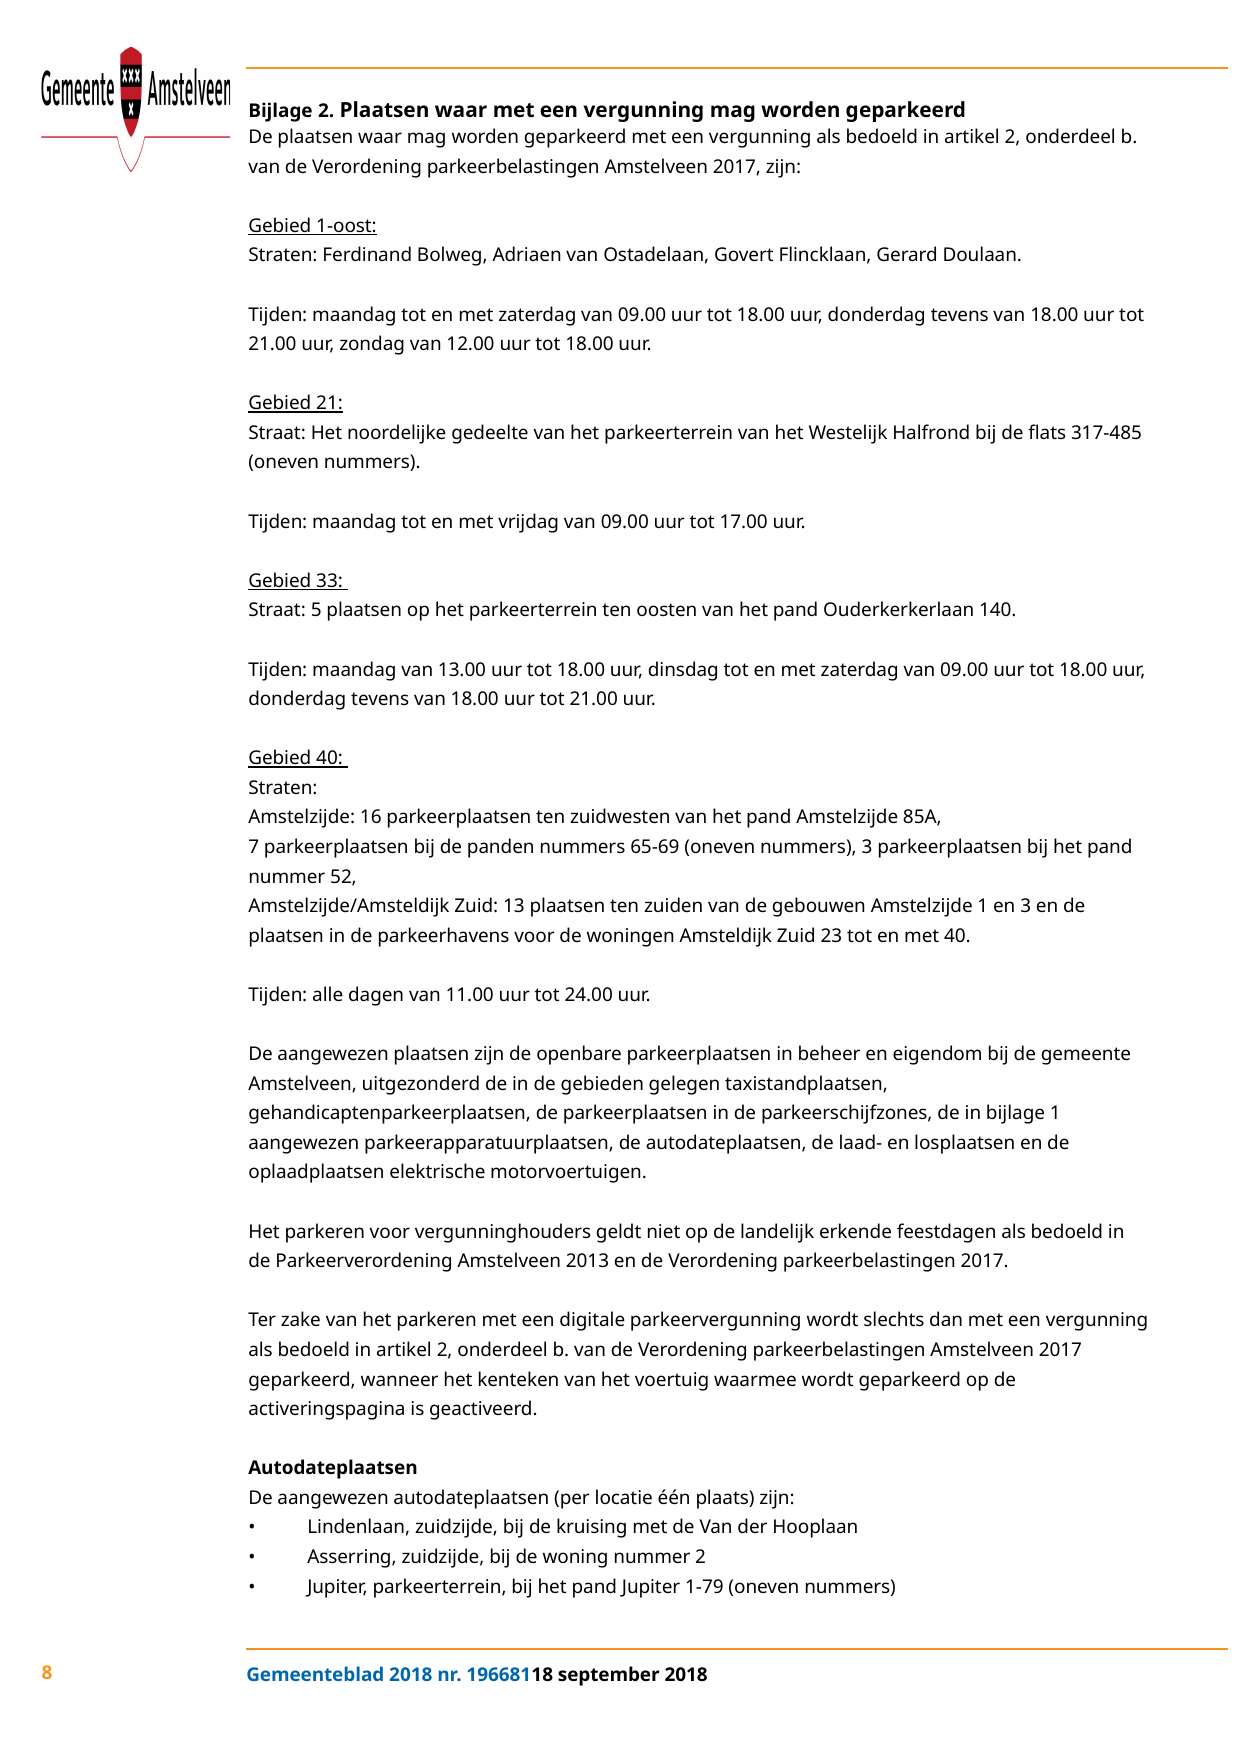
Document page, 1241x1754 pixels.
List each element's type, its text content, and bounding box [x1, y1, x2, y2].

list Lindenlaan, zuidzijde, bij de kruising met de Van der Hooplaan [248, 1514, 1152, 1539]
list Jupiter, parkeerterrein, bij het pand Jupiter 1-79 (oneven nummers) [248, 1573, 1152, 1599]
text Gebied 33: [248, 567, 1152, 593]
text Tijden: maandag tot en met vrijdag van 09.00 uur tot 17.00 uur. [248, 508, 1152, 534]
text De aangewezen plaatsen zijn de openbare parkeerplaatsen in beheer en eigendom bij de gemeente Amstelveen, uitgezonderd de in de gebieden gelegen taxistandplaatsen, gehandicaptenparkeerplaatsen, de parkeerplaatsen in de parkeerschijfzones, de in bijlage 1 aangewezen parkeerapparatuurplaatsen, de autodateplaatsen, de laad- en losplaatsen en de oplaadplaatsen elektrische motorvoertuigen. [248, 1040, 1152, 1184]
text Straat: 5 plaatsen op het parkeerterrein ten oosten van het pand Ouderkerkerlaan 140. [248, 597, 1152, 622]
list Asserring, zuidzijde, bij de woning nummer 2 [248, 1543, 1152, 1569]
text Straat: Het noordelijke gedeelte van het parkeerterrein van het Westelijk Halfrond bij de flats 317-485 (oneven nummers). [248, 419, 1152, 474]
text De aangewezen autodateplaatsen (per locatie één plaats) zijn: [248, 1484, 1152, 1510]
text Autodateplaatsen [248, 1454, 1152, 1480]
text Tijden: alle dagen van 11.00 uur tot 24.00 uur. [248, 981, 1152, 1007]
text Amstelzijde: 16 parkeerplaatsen ten zuidwesten van het pand Amstelzijde 85A, [248, 804, 1152, 829]
text Gebied 40: [248, 744, 1152, 770]
text Gebied 1-oost: [248, 212, 1152, 238]
picture [41, 47, 231, 172]
text Straten: [248, 774, 1152, 800]
text Straten: Ferdinand Bolweg, Adriaen van Ostadelaan, Govert Flincklaan, Gerard Doulaan. [248, 242, 1152, 267]
text Het parkeren voor vergunninghouders geldt niet op de landelijk erkende feestdagen als bedoeld in de Parkeerverordening Amstelveen 2013 en de Verordening parkeerbelastingen 2017. [248, 1218, 1152, 1273]
text Bijlage 2. Plaatsen waar met een vergunning mag worden geparkeerd [248, 95, 1152, 123]
text De plaatsen waar mag worden geparkeerd met een vergunning als bedoeld in artikel 2, onderdeel b. van de Verordening parkeerbelastingen Amstelveen 2017, zijn: [248, 123, 1152, 179]
text Amstelzijde/Amsteldijk Zuid: 13 plaatsen ten zuiden van de gebouwen Amstelzijde 1 en 3 en de plaatsen in de parkeerhavens voor de woningen Amsteldijk Zuid 23 tot en met 40. [248, 892, 1152, 948]
text Gebied 21: [248, 389, 1152, 415]
text Tijden: maandag van 13.00 uur tot 18.00 uur, dinsdag tot en met zaterdag van 09.00 uur tot 18.00 uur, donderdag tevens van 18.00 uur tot 21.00 uur. [248, 656, 1152, 711]
text 7 parkeerplaatsen bij de panden nummers 65-69 (oneven nummers), 3 parkeerplaatsen bij het pand nummer 52, [248, 833, 1152, 889]
text Ter zake van het parkeren met een digitale parkeervergunning wordt slechts dan met een vergunning als bedoeld in artikel 2, onderdeel b. van de Verordening parkeerbelastingen Amstelveen 2017 geparkeerd, wanneer het kenteken van het voertuig waarmee wordt geparkeerd op de activeringspagina is geactiveerd. [248, 1307, 1152, 1421]
text Tijden: maandag tot en met zaterdag van 09.00 uur tot 18.00 uur, donderdag tevens van 18.00 uur tot 21.00 uur, zondag van 12.00 uur tot 18.00 uur. [248, 301, 1152, 356]
